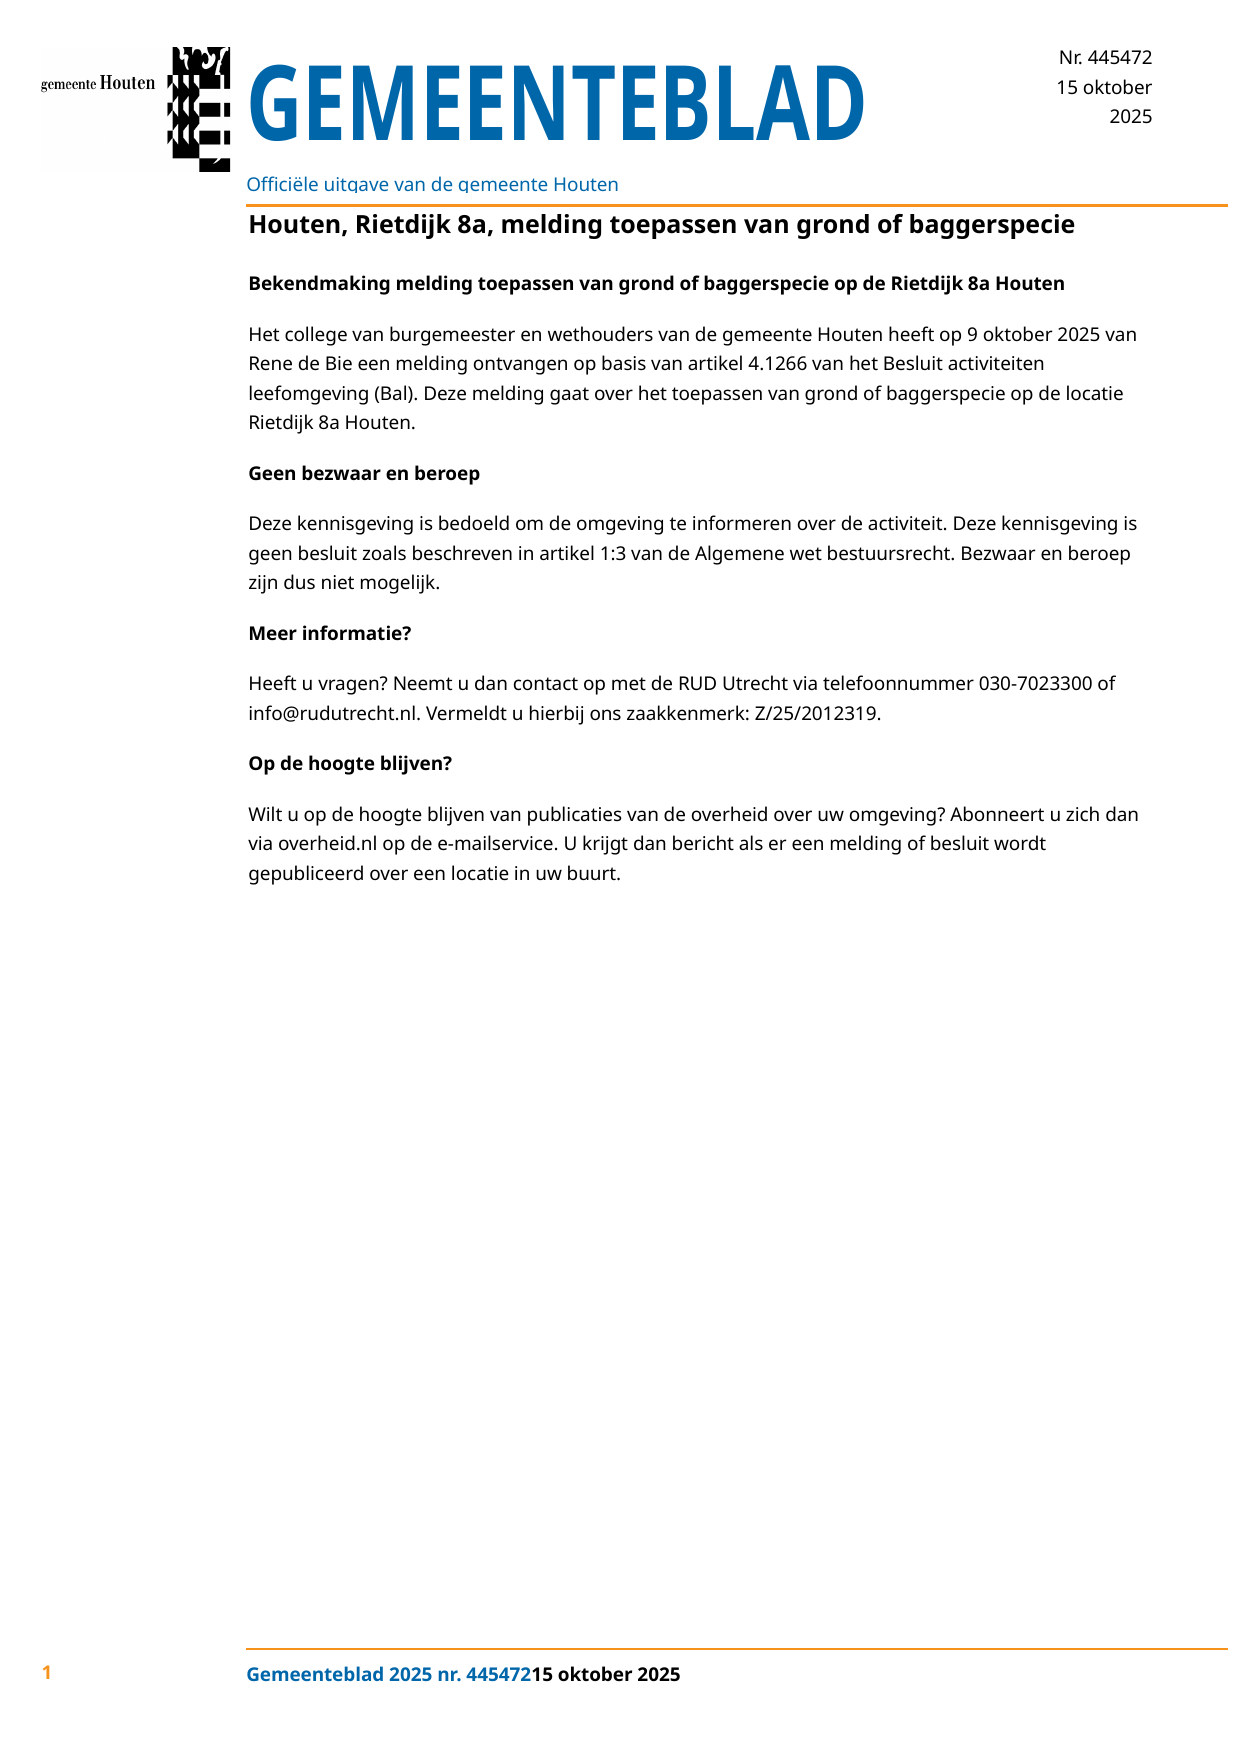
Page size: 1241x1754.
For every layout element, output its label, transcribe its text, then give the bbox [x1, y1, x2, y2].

text Deze kennisgeving is bedoeld om de omgeving te informeren over de activiteit. Deze kennisgeving is geen besluit zoals beschreven in artikel 1:3 van de Algemene wet bestuursrecht. Bezwaar en beroep zijn dus niet mogelijk. [248, 510, 1152, 595]
text Heeft u vragen? Neemt u dan contact op met de RUD Utrecht via telefoonnummer 030-7023300 of info@rudutrecht.nl. Vermeldt u hierbij ons zaakkenmerk: Z/25/2012319. [248, 670, 1152, 726]
text Wilt u op de hoogte blijven van publicaties van de overheid over uw omgeving? Abonneert u zich dan via overheid.nl op de e-mailservice. U krijgt dan bericht als er een melding of besluit wordt gepubliceerd over een locatie in uw buurt. [248, 801, 1152, 886]
text Het college van burgemeester en wethouders van de gemeente Houten heeft op 9 oktober 2025 van Rene de Bie een melding ontvangen op basis van artikel 4.1266 van het Besluit activiteiten leefomgeving (Bal). Deze melding gaat over het toepassen van grond of baggerspecie op de locatie Rietdijk 8a Houten. [248, 321, 1152, 435]
text Geen bezwaar en beroep [248, 460, 1152, 486]
text Meer informatie? [248, 620, 1152, 646]
picture [41, 47, 231, 172]
text Bekendmaking melding toepassen van grond of baggerspecie op de Rietdijk 8a Houten [248, 270, 1152, 296]
text Houten, Rietdijk 8a, melding toepassen van grond of baggerspecie [248, 207, 1152, 241]
text Op de hoogte blijven? [248, 750, 1152, 776]
